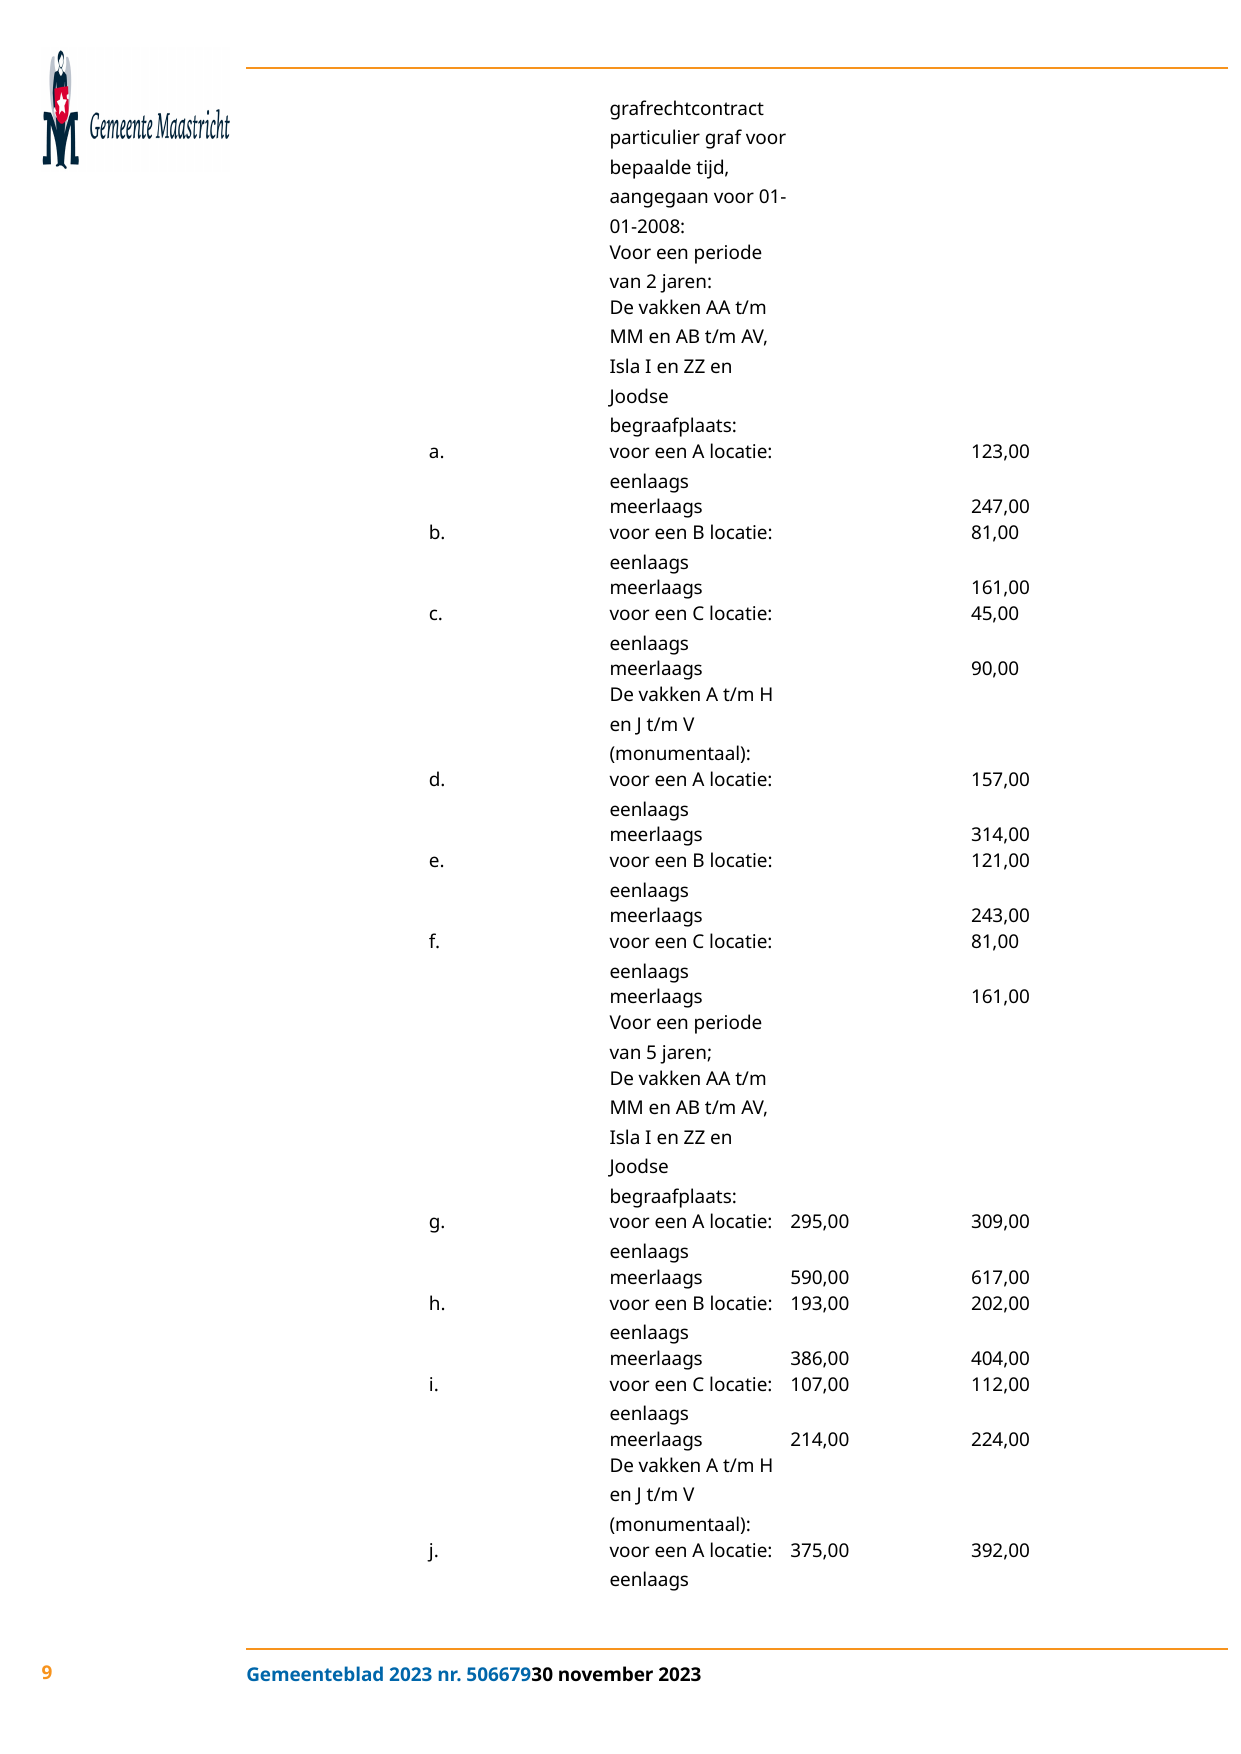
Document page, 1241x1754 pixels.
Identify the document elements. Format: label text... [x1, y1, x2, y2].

table_cell [248, 1290, 429, 1345]
table_cell i. [429, 1371, 609, 1426]
table_cell [971, 294, 1152, 438]
table_cell 375,00 [790, 1537, 971, 1592]
table_cell [429, 1345, 609, 1371]
table_cell d. [429, 766, 609, 822]
table_cell [790, 822, 971, 847]
table_cell [429, 494, 609, 519]
table_cell meerlaags [609, 1264, 790, 1290]
table_cell [248, 766, 429, 822]
table_cell [248, 1537, 429, 1592]
table_cell meerlaags [609, 494, 790, 519]
table_cell [248, 847, 429, 903]
table_cell [790, 438, 971, 493]
table_cell 309,00 [971, 1209, 1152, 1264]
table_cell [248, 1209, 429, 1264]
table_cell 247,00 [971, 494, 1152, 519]
table_cell [429, 95, 609, 239]
table_cell [248, 1264, 429, 1290]
table_cell [790, 847, 971, 903]
table_cell voor een A locatie: eenlaags [609, 1209, 790, 1264]
table_cell [248, 656, 429, 681]
table_cell [790, 928, 971, 984]
table_cell b. [429, 519, 609, 574]
table_cell 295,00 [790, 1209, 971, 1264]
table_cell [971, 239, 1152, 294]
table_cell [790, 494, 971, 519]
table_cell [790, 903, 971, 928]
table_cell meerlaags [609, 656, 790, 681]
table_cell [248, 95, 429, 239]
table_cell 404,00 [971, 1345, 1152, 1371]
table_cell [790, 681, 971, 766]
table_cell [248, 494, 429, 519]
table_cell [248, 575, 429, 600]
table_cell [248, 1426, 429, 1452]
table_cell 202,00 [971, 1290, 1152, 1345]
table_cell [790, 1452, 971, 1537]
table_cell De vakken AA t/m MM en AB t/m AV, Isla I en ZZ en Joodse begraafplaats: [609, 294, 790, 438]
table_cell De vakken A t/m H en J t/m V (monumentaal): [609, 681, 790, 766]
table_cell [429, 1264, 609, 1290]
table_cell [248, 600, 429, 656]
table_cell 214,00 [790, 1426, 971, 1452]
table_cell grafrechtcontract particulier graf voor bepaalde tijd, aangegaan voor 01-01-2008: [609, 95, 790, 239]
table_cell [429, 681, 609, 766]
table_cell [429, 1065, 609, 1209]
table_cell [248, 681, 429, 766]
table_cell [971, 1452, 1152, 1537]
table_cell [429, 239, 609, 294]
table_cell [790, 1065, 971, 1209]
table_cell [248, 294, 429, 438]
table_cell [248, 1371, 429, 1426]
table_cell 81,00 [971, 928, 1152, 984]
table_cell [429, 575, 609, 600]
table_cell [971, 681, 1152, 766]
table_cell 157,00 [971, 766, 1152, 822]
table_cell voor een B locatie: eenlaags [609, 847, 790, 903]
table_cell voor een B locatie: eenlaags [609, 519, 790, 574]
table_cell meerlaags [609, 575, 790, 600]
table_cell 81,00 [971, 519, 1152, 574]
table_cell [248, 239, 429, 294]
table_cell [429, 1452, 609, 1537]
table_cell 617,00 [971, 1264, 1152, 1290]
table_cell meerlaags [609, 984, 790, 1009]
table_cell c. [429, 600, 609, 656]
table_cell [790, 575, 971, 600]
table_cell 314,00 [971, 822, 1152, 847]
table_cell voor een C locatie: eenlaags [609, 928, 790, 984]
table_cell [790, 766, 971, 822]
table_cell [790, 656, 971, 681]
table_cell [429, 984, 609, 1009]
table_cell 107,00 [790, 1371, 971, 1426]
table_cell [429, 1426, 609, 1452]
table_cell 121,00 [971, 847, 1152, 903]
table_cell [248, 984, 429, 1009]
table_cell 193,00 [790, 1290, 971, 1345]
table_cell 392,00 [971, 1537, 1152, 1592]
table_cell [971, 1065, 1152, 1209]
table_cell f. [429, 928, 609, 984]
table_cell a. [429, 438, 609, 493]
table_cell 243,00 [971, 903, 1152, 928]
table_cell [429, 1009, 609, 1065]
table_cell meerlaags [609, 1345, 790, 1371]
table_cell 90,00 [971, 656, 1152, 681]
table_cell voor een A locatie: eenlaags [609, 438, 790, 493]
table_cell [971, 95, 1152, 239]
table_cell 590,00 [790, 1264, 971, 1290]
table_cell voor een A locatie: eenlaags [609, 1537, 790, 1592]
table_cell [248, 519, 429, 574]
table_cell meerlaags [609, 1426, 790, 1452]
table_cell [971, 1009, 1152, 1065]
table_cell De vakken AA t/m MM en AB t/m AV, Isla I en ZZ en Joodse begraafplaats: [609, 1065, 790, 1209]
table_cell [790, 95, 971, 239]
table_cell 112,00 [971, 1371, 1152, 1426]
table_cell voor een C locatie: eenlaags [609, 1371, 790, 1426]
table_cell e. [429, 847, 609, 903]
table_cell [790, 519, 971, 574]
table_cell 161,00 [971, 984, 1152, 1009]
table_cell [248, 903, 429, 928]
table_cell 224,00 [971, 1426, 1152, 1452]
table_cell voor een B locatie: eenlaags [609, 1290, 790, 1345]
table_cell meerlaags [609, 822, 790, 847]
table_cell [790, 239, 971, 294]
table_cell [429, 903, 609, 928]
table_cell meerlaags [609, 903, 790, 928]
table_cell [790, 600, 971, 656]
table_cell Voor een periode van 5 jaren; [609, 1009, 790, 1065]
table_cell g. [429, 1209, 609, 1264]
table_cell De vakken A t/m H en J t/m V (monumentaal): [609, 1452, 790, 1537]
table_cell [248, 1452, 429, 1537]
table_cell [429, 822, 609, 847]
table_cell 386,00 [790, 1345, 971, 1371]
table_cell [790, 1009, 971, 1065]
table_cell [248, 1065, 429, 1209]
table_cell voor een A locatie: eenlaags [609, 766, 790, 822]
table_cell [248, 822, 429, 847]
table_cell [248, 928, 429, 984]
table_cell [248, 438, 429, 493]
table_cell 45,00 [971, 600, 1152, 656]
table_cell [429, 294, 609, 438]
table_cell 123,00 [971, 438, 1152, 493]
table_cell [248, 1009, 429, 1065]
picture [41, 47, 231, 172]
table_cell j. [429, 1537, 609, 1592]
table_cell [248, 1345, 429, 1371]
table_cell [429, 656, 609, 681]
table_cell voor een C locatie: eenlaags [609, 600, 790, 656]
table_cell [790, 294, 971, 438]
table_cell [790, 984, 971, 1009]
table_cell Voor een periode van 2 jaren: [609, 239, 790, 294]
table_cell h. [429, 1290, 609, 1345]
table_cell 161,00 [971, 575, 1152, 600]
